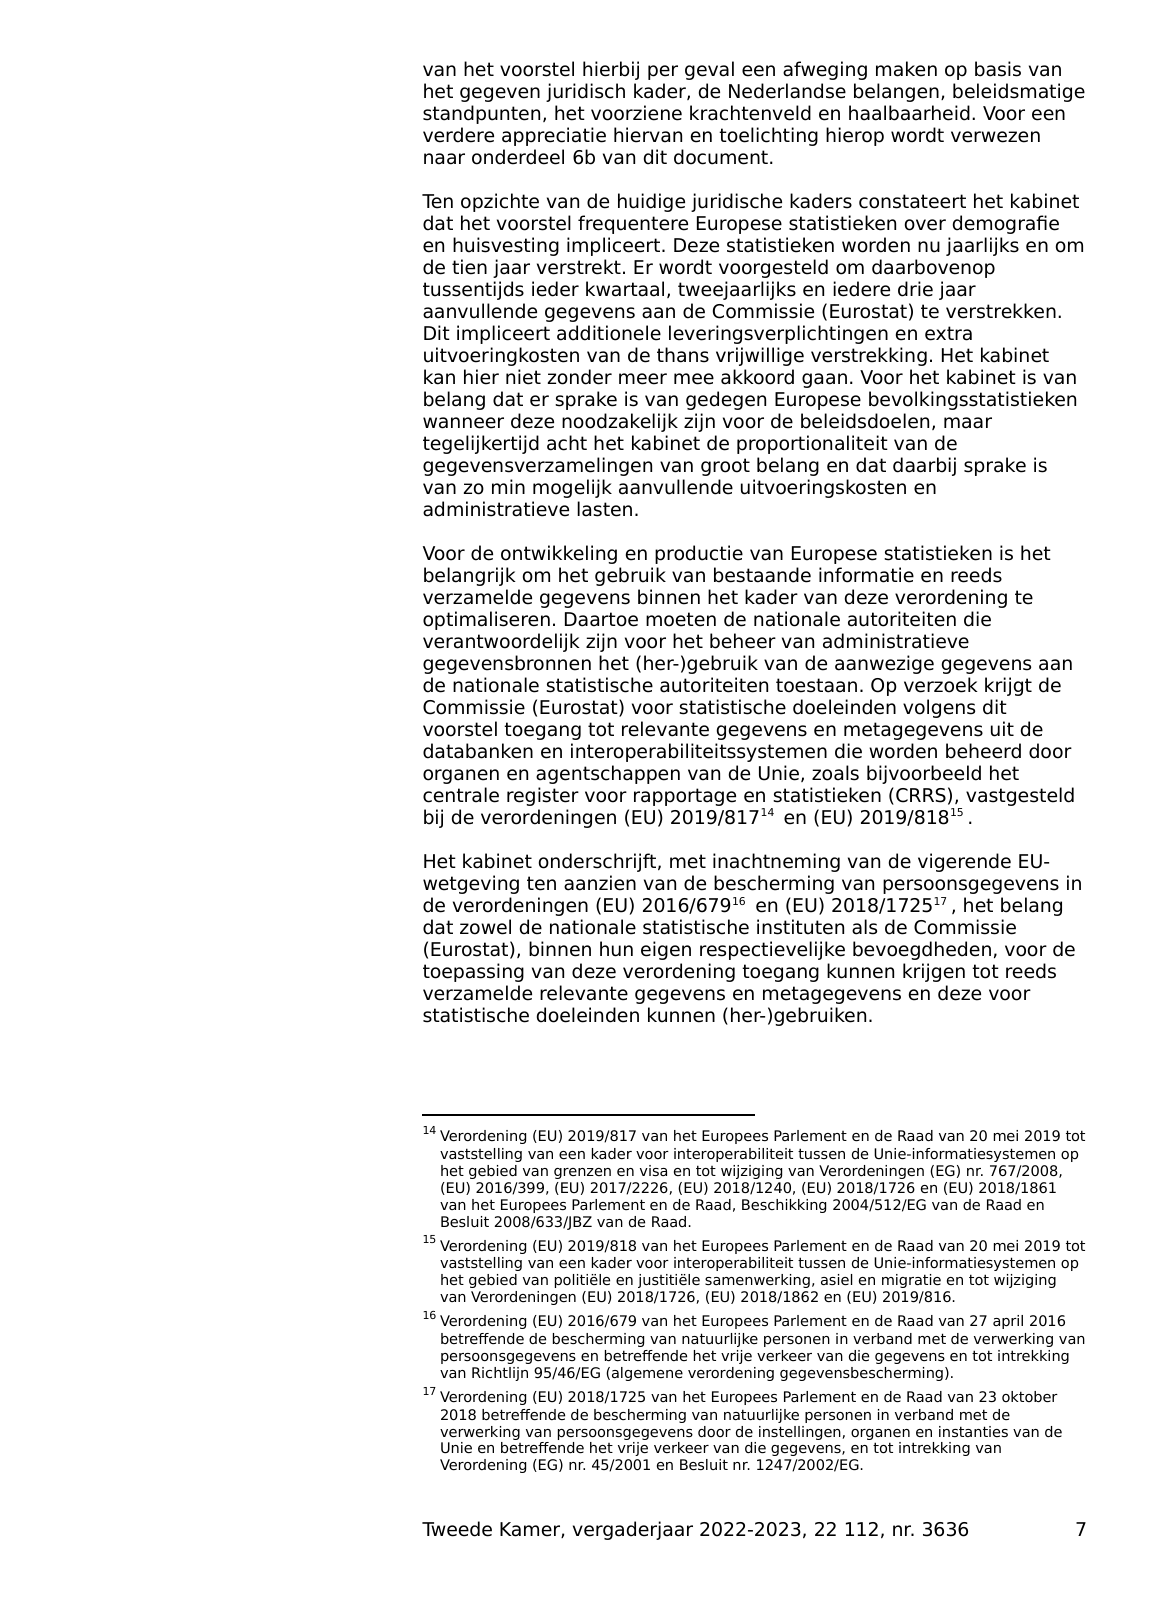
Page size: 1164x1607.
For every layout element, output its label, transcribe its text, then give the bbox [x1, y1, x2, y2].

text Verordening (EU) 2019/817 van het Europees Parlement en de Raad van 20 mei 2019 tot vaststelling van een kader voor interoperabiliteit tussen de Unie-informatiesystemen op het gebied van grenzen en visa en tot wijziging van Verordeningen (EG) nr. 767/2008, (EU) 2016/399, (EU) 2017/2226, (EU) 2018/1240, (EU) 2018/1726 en (EU) 2018/1861 van het Europees Parlement en de Raad, Beschikking 2004/512/EG van de Raad en Besluit 2008/633/JBZ van de Raad. [422, 1124, 1087, 1231]
text Ten opzichte van de huidige juridische kaders constateert het kabinet dat het voorstel frequentere Europese statistieken over demografie en huisvesting impliceert. Deze statistieken worden nu jaarlijks en om de tien jaar verstrekt. Er wordt voorgesteld om daarbovenop tussentijds ieder kwartaal, tweejaarlijks en iedere drie jaar aanvullende gegevens aan de Commissie (Eurostat) te verstrekken. Dit impliceert additionele leveringsverplichtingen en extra uitvoeringkosten van de thans vrijwillige verstrekking. Het kabinet kan hier niet zonder meer mee akkoord gaan. Voor het kabinet is van belang dat er sprake is van gedegen Europese bevolkingsstatistieken wanneer deze noodzakelijk zijn voor de beleidsdoelen, maar tegelijkertijd acht het kabinet de proportionaliteit van de gegevensverzamelingen van groot belang en dat daarbij sprake is van zo min mogelijk aanvullende uitvoeringskosten en administratieve lasten. [422, 191, 1087, 521]
text Verordening (EU) 2018/1725 van het Europees Parlement en de Raad van 23 oktober 2018 betreffende de bescherming van natuurlijke personen in verband met de verwerking van persoonsgegevens door de instellingen, organen en instanties van de Unie en betreffende het vrije verkeer van die gegevens, en tot intrekking van Verordening (EG) nr. 45/2001 en Besluit nr. 1247/2002/EG. [422, 1385, 1087, 1474]
text van het voorstel hierbij per geval een afweging maken op basis van het gegeven juridisch kader, de Nederlandse belangen, beleidsmatige standpunten, het voorziene krachtenveld en haalbaarheid. Voor een verdere appreciatie hiervan en toelichting hierop wordt verwezen naar onderdeel 6b van dit document. [422, 59, 1087, 169]
text Verordening (EU) 2016/679 van het Europees Parlement en de Raad van 27 april 2016 betreffende de bescherming van natuurlijke personen in verband met de verwerking van persoonsgegevens en betreffende het vrije verkeer van die gegevens en tot intrekking van Richtlijn 95/46/EG (algemene verordening gegevensbescherming). [422, 1309, 1087, 1382]
text Voor de ontwikkeling en productie van Europese statistieken is het belangrijk om het gebruik van bestaande informatie en reeds verzamelde gegevens binnen het kader van deze verordening te optimaliseren. Daartoe moeten de nationale autoriteiten die verantwoordelijk zijn voor het beheer van administratieve gegevensbronnen het (her-)gebruik van de aanwezige gegevens aan de nationale statistische autoriteiten toestaan. Op verzoek krijgt de Commissie (Eurostat) voor statistische doeleinden volgens dit voorstel toegang tot relevante gegevens en metagegevens uit de databanken en interoperabiliteitssystemen die worden beheerd door organen en agentschappen van de Unie, zoals bijvoorbeeld het centrale register voor rapportage en statistieken (CRRS), vastgesteld bij de verordeningen (EU) 2019/817 en (EU) 2019/818. [422, 543, 1087, 829]
text Verordening (EU) 2019/818 van het Europees Parlement en de Raad van 20 mei 2019 tot vaststelling van een kader voor interoperabiliteit tussen de Unie-informatiesystemen op het gebied van politiële en justitiële samenwerking, asiel en migratie en tot wijziging van Verordeningen (EU) 2018/1726, (EU) 2018/1862 en (EU) 2019/816. [422, 1233, 1087, 1306]
text Het kabinet onderschrijft, met inachtneming van de vigerende EU-wetgeving ten aanzien van de bescherming van persoonsgegevens in de verordeningen (EU) 2016/679 en (EU) 2018/1725, het belang dat zowel de nationale statistische instituten als de Commissie (Eurostat), binnen hun eigen respectievelijke bevoegdheden, voor de toepassing van deze verordening toegang kunnen krijgen tot reeds verzamelde relevante gegevens en metagegevens en deze voor statistische doeleinden kunnen (her-)gebruiken. [422, 851, 1087, 1027]
